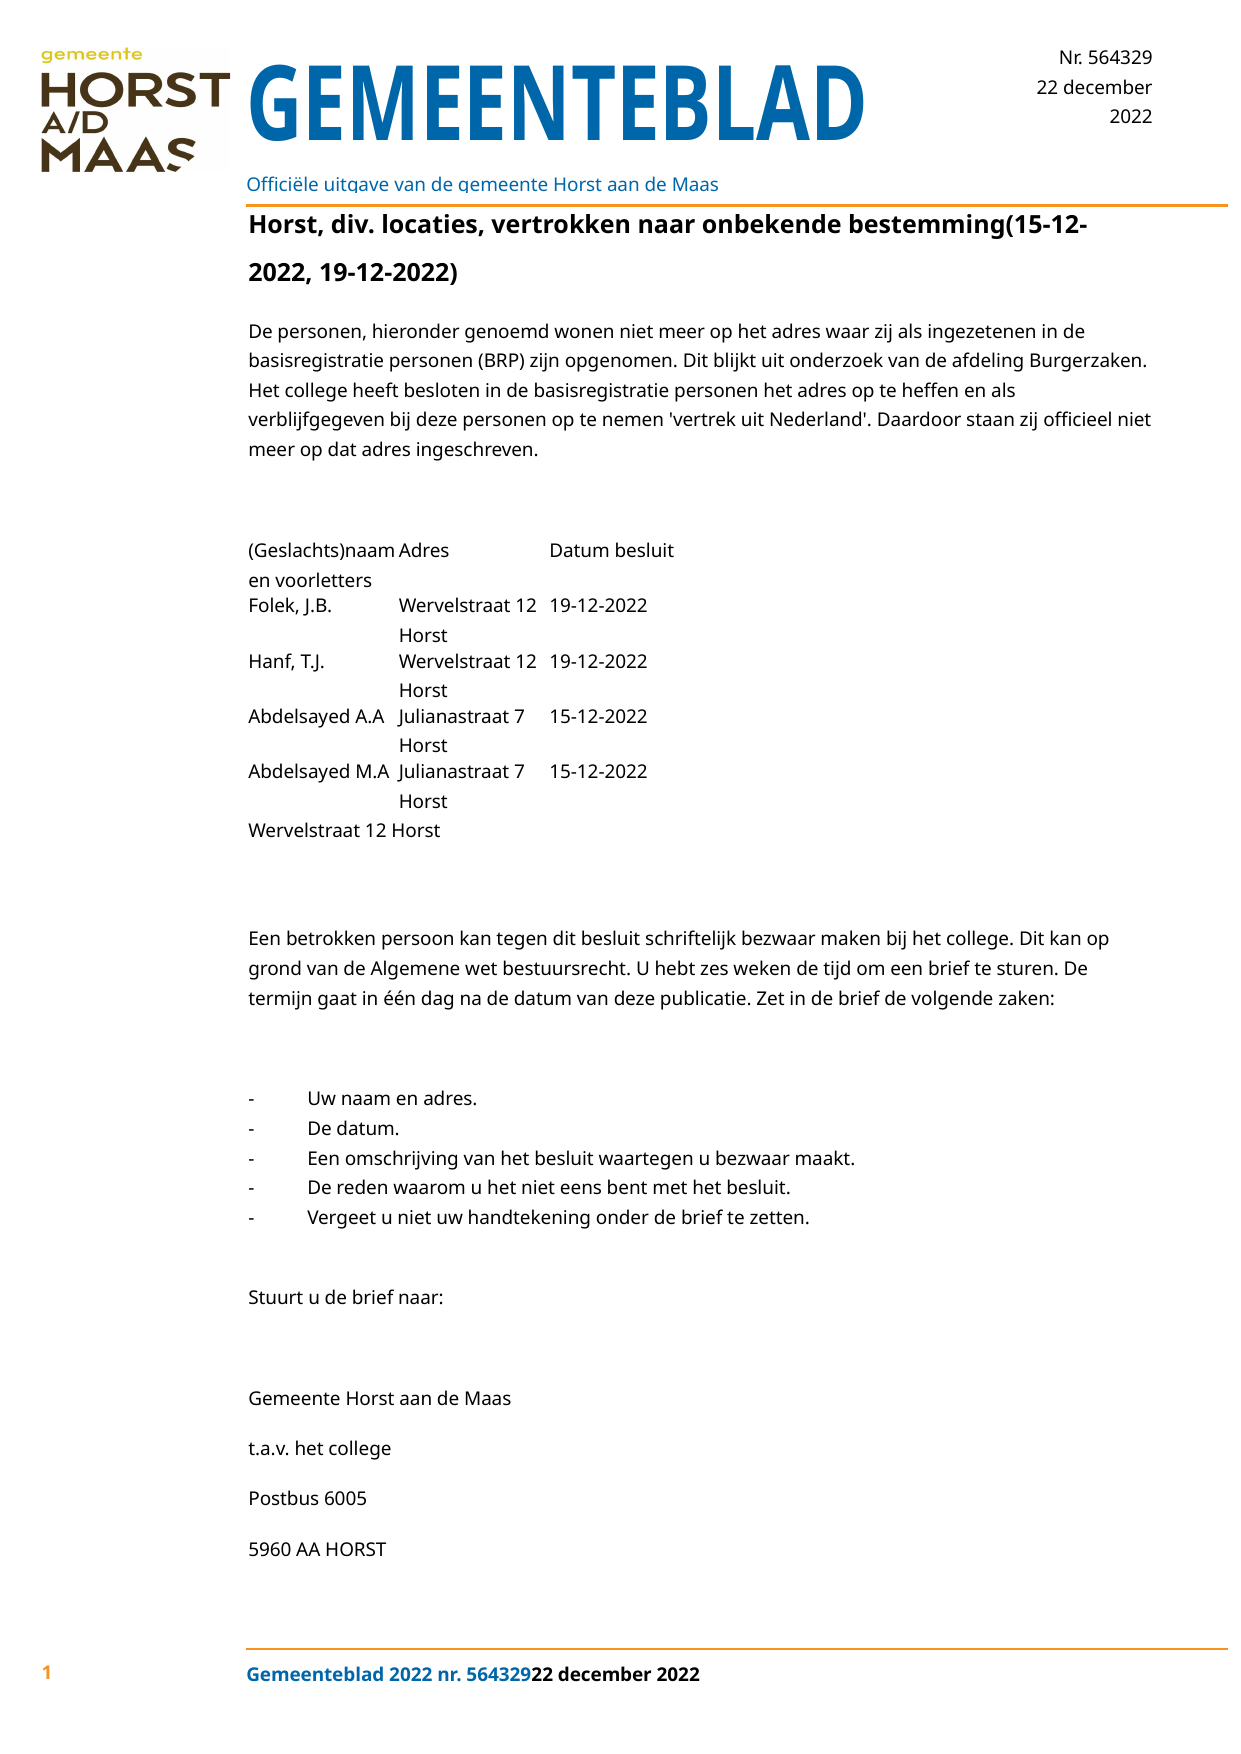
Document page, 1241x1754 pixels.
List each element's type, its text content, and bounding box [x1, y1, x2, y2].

list Vergeet u niet uw handtekening onder de brief te zetten. [248, 1204, 1152, 1229]
list Uw naam en adres. [248, 1086, 1152, 1111]
list De datum. [248, 1115, 1152, 1141]
text Horst, div. locaties, vertrokken naar onbekende bestemming(15-12-2022, 19-12-2022) [248, 207, 1152, 288]
text 5960 AA HORST [248, 1536, 1152, 1562]
text Gemeente Horst aan de Maas [248, 1385, 1152, 1410]
table_cell 15-12-2022 [549, 703, 700, 758]
text t.a.v. het college [248, 1435, 1152, 1461]
text Postbus 6005 [248, 1486, 1152, 1511]
table_header Adres [399, 537, 549, 592]
table_header Wervelstraat 12 Horst [248, 817, 1152, 843]
list De reden waarom u het niet eens bent met het besluit. [248, 1174, 1152, 1200]
table_cell Julianastraat 7 Horst [399, 703, 549, 758]
table_cell Julianastraat 7 Horst [399, 759, 549, 814]
picture [41, 47, 231, 172]
table_header Datum besluit [549, 537, 700, 592]
text Stuurt u de brief naar: [248, 1284, 1152, 1309]
table_cell Abdelsayed M.A [248, 759, 398, 814]
table_cell Abdelsayed A.A [248, 703, 398, 758]
list Een omschrijving van het besluit waartegen u bezwaar maakt. [248, 1145, 1152, 1170]
table_cell Wervelstraat 12 Horst [399, 593, 549, 648]
table_header [248, 846, 1152, 872]
table_cell Wervelstraat 12 Horst [399, 648, 549, 703]
table_cell 15-12-2022 [549, 759, 700, 814]
table_header (Geslachts)naam en voorletters [248, 537, 398, 592]
table_cell 19-12-2022 [549, 593, 700, 648]
table_cell 19-12-2022 [549, 648, 700, 703]
text Een betrokken persoon kan tegen dit besluit schriftelijk bezwaar maken bij het college. Dit kan op grond van de Algemene wet bestuursrecht. U hebt zes weken de tijd om een brief te sturen. De termijn gaat in één dag na de datum van deze publicatie. Zet in de brief de volgende zaken: [248, 926, 1152, 1010]
table_cell Hanf, T.J. [248, 648, 398, 703]
text De personen, hieronder genoemd wonen niet meer op het adres waar zij als ingezetenen in de basisregistratie personen (BRP) zijn opgenomen. Dit blijkt uit onderzoek van de afdeling Burgerzaken. Het college heeft besloten in de basisregistratie personen het adres op te heffen en als verblijfgegeven bij deze personen op te nemen 'vertrek uit Nederland'. Daardoor staan zij officieel niet meer op dat adres ingeschreven. [248, 318, 1152, 462]
table_cell Folek, J.B. [248, 593, 398, 648]
